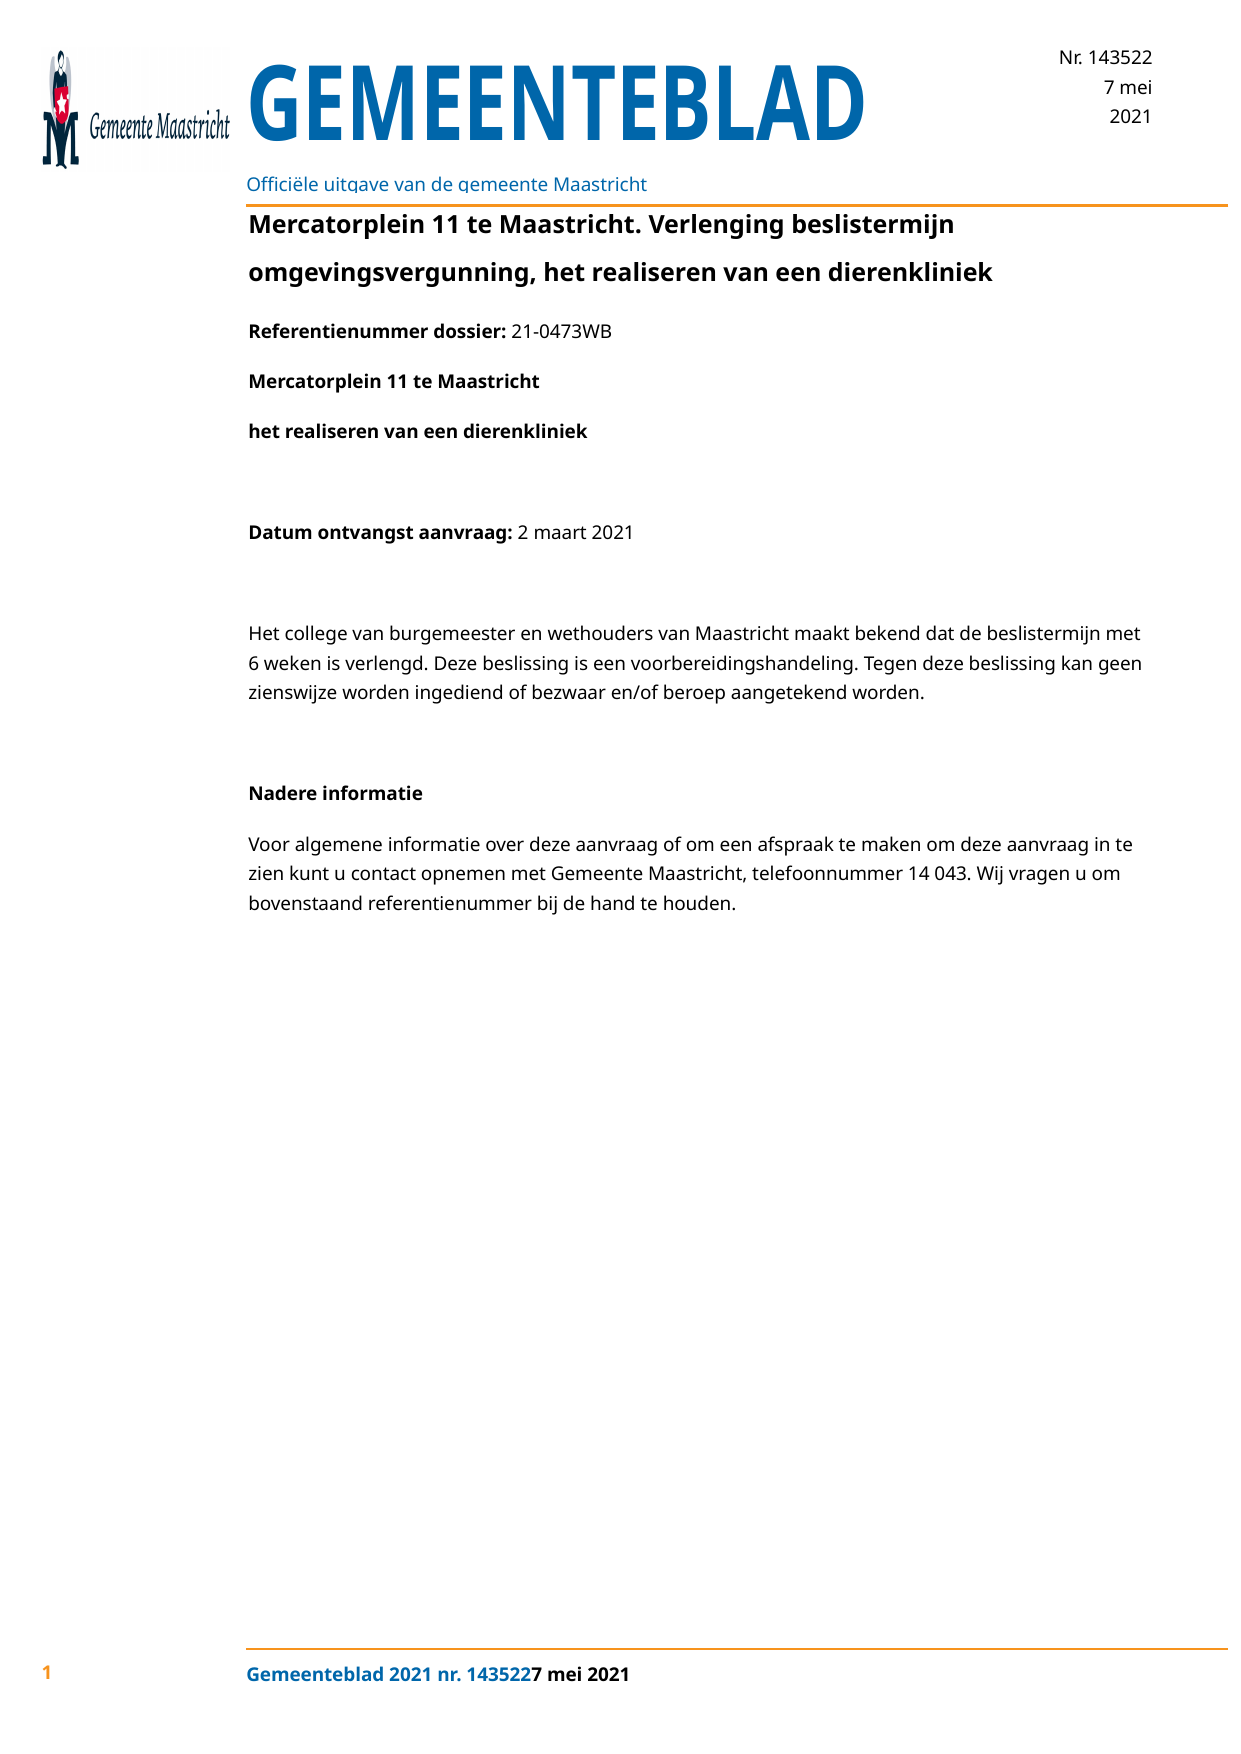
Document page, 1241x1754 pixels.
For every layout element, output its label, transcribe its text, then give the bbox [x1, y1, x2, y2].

text Mercatorplein 11 te Maastricht. Verlenging beslistermijn omgevingsvergunning, het realiseren van een dierenkliniek [248, 207, 1152, 288]
text Het college van burgemeester en wethouders van Maastricht maakt bekend dat de beslistermijn met 6 weken is verlengd. Deze beslissing is een voorbereidingshandeling. Tegen deze beslissing kan geen zienswijze worden ingediend of bezwaar en/of beroep aangetekend worden. [248, 620, 1152, 705]
text Nadere informatie [248, 780, 1152, 806]
text Datum ontvangst aanvraag: 2 maart 2021 [248, 519, 1152, 545]
text Mercatorplein 11 te Maastricht [248, 368, 1152, 394]
text het realiseren van een dierenkliniek [248, 419, 1152, 444]
text Referentienummer dossier: 21-0473WB [248, 318, 1152, 344]
text Voor algemene informatie over deze aanvraag of om een afspraak te maken om deze aanvraag in te zien kunt u contact opnemen met Gemeente Maastricht, telefoonnummer 14 043. Wij vragen u om bovenstaand referentienummer bij de hand te houden. [248, 831, 1152, 916]
picture [41, 47, 231, 172]
